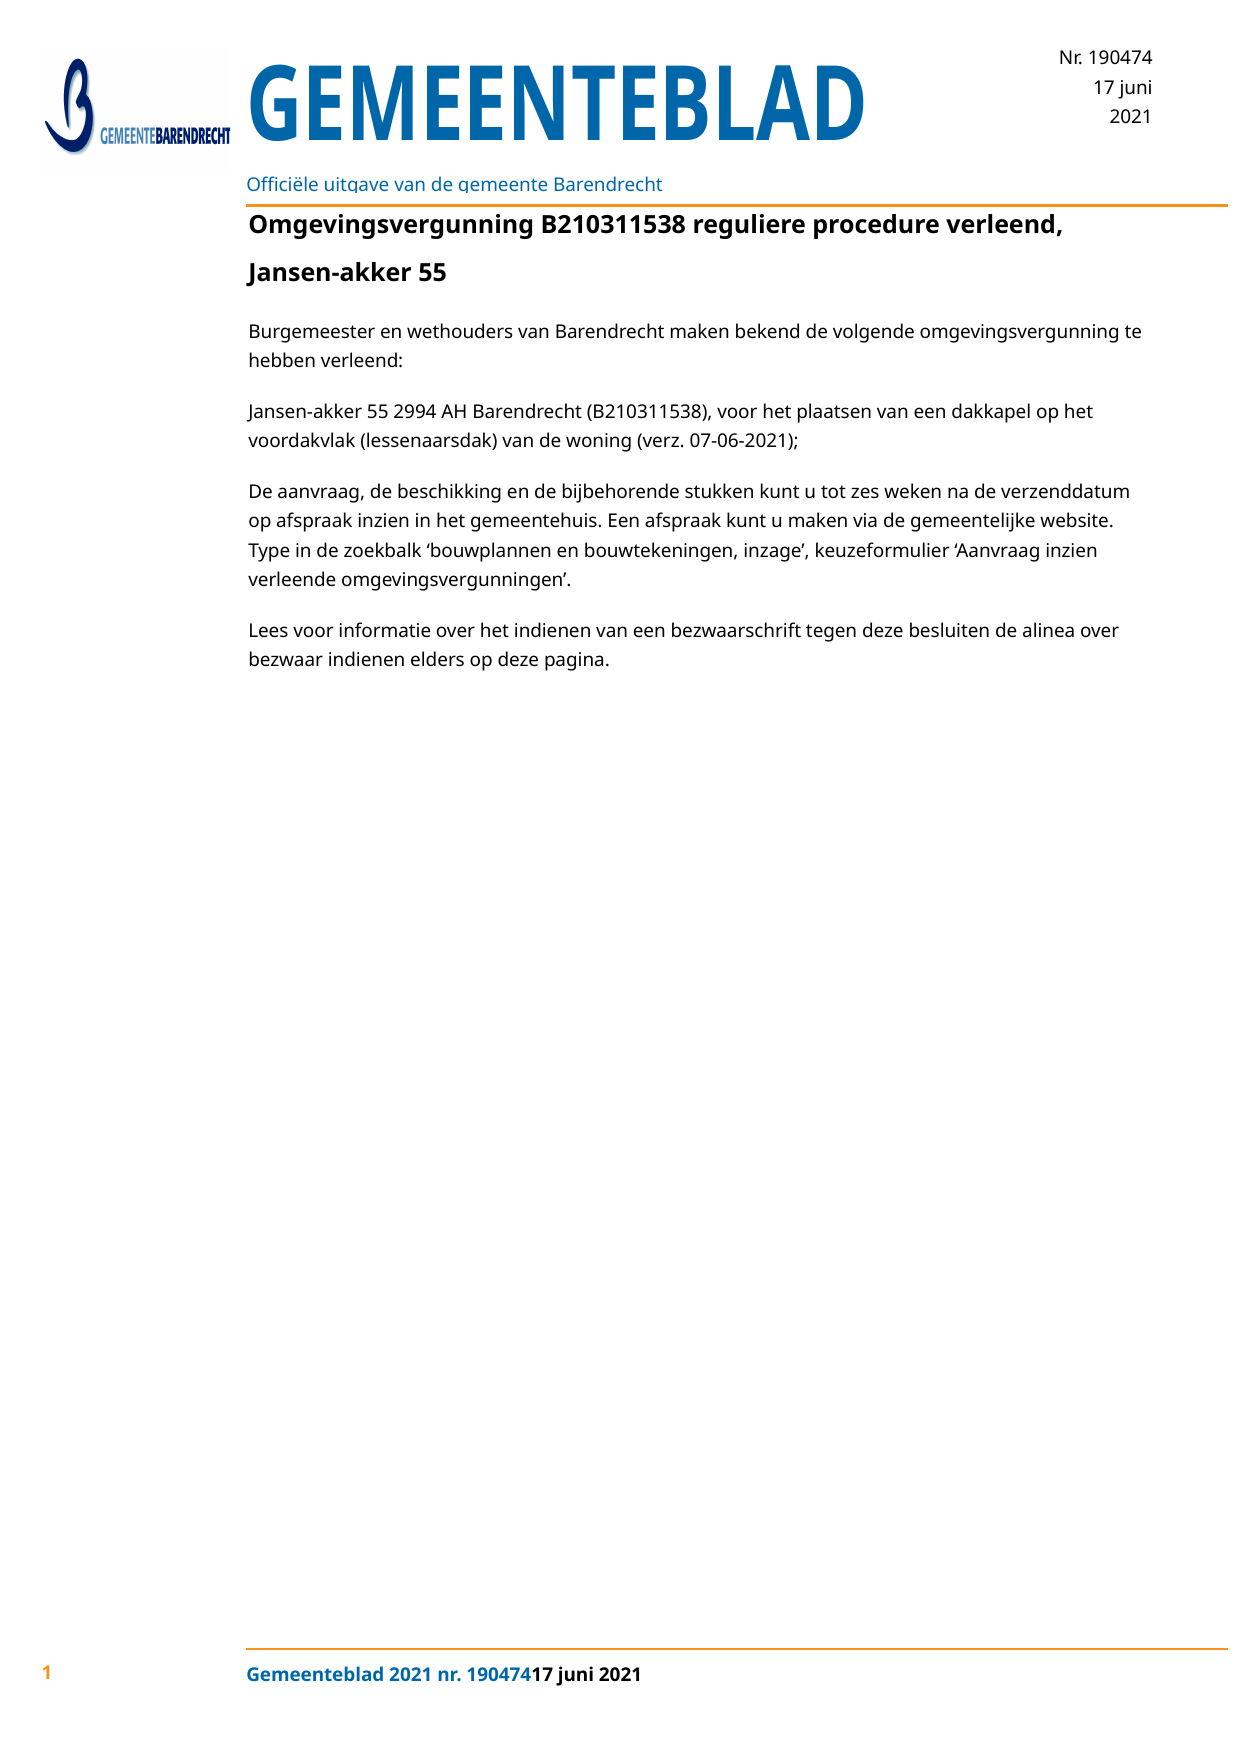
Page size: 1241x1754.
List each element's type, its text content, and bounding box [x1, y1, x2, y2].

text Lees voor informatie over het indienen van een bezwaarschrift tegen deze besluiten de alinea over bezwaar indienen elders op deze pagina. [248, 617, 1152, 672]
text Omgevingsvergunning B210311538 reguliere procedure verleend, Jansen-akker 55 [248, 207, 1152, 288]
text Burgemeester en wethouders van Barendrecht maken bekend de volgende omgevingsvergunning te hebben verleend: [248, 318, 1152, 373]
picture [41, 47, 231, 172]
text De aanvraag, de beschikking en de bijbehorende stukken kunt u tot zes weken na de verzenddatum op afspraak inzien in het gemeentehuis. Een afspraak kunt u maken via de gemeentelijke website. Type in de zoekbalk ‘bouwplannen en bouwtekeningen, inzage’, keuzeformulier ‘Aanvraag inzien verleende omgevingsvergunningen’. [248, 478, 1152, 592]
text Jansen-akker 55 2994 AH Barendrecht (B210311538), voor het plaatsen van een dakkapel op het voordakvlak (lessenaarsdak) van de woning (verz. 07-06-2021); [248, 398, 1152, 453]
